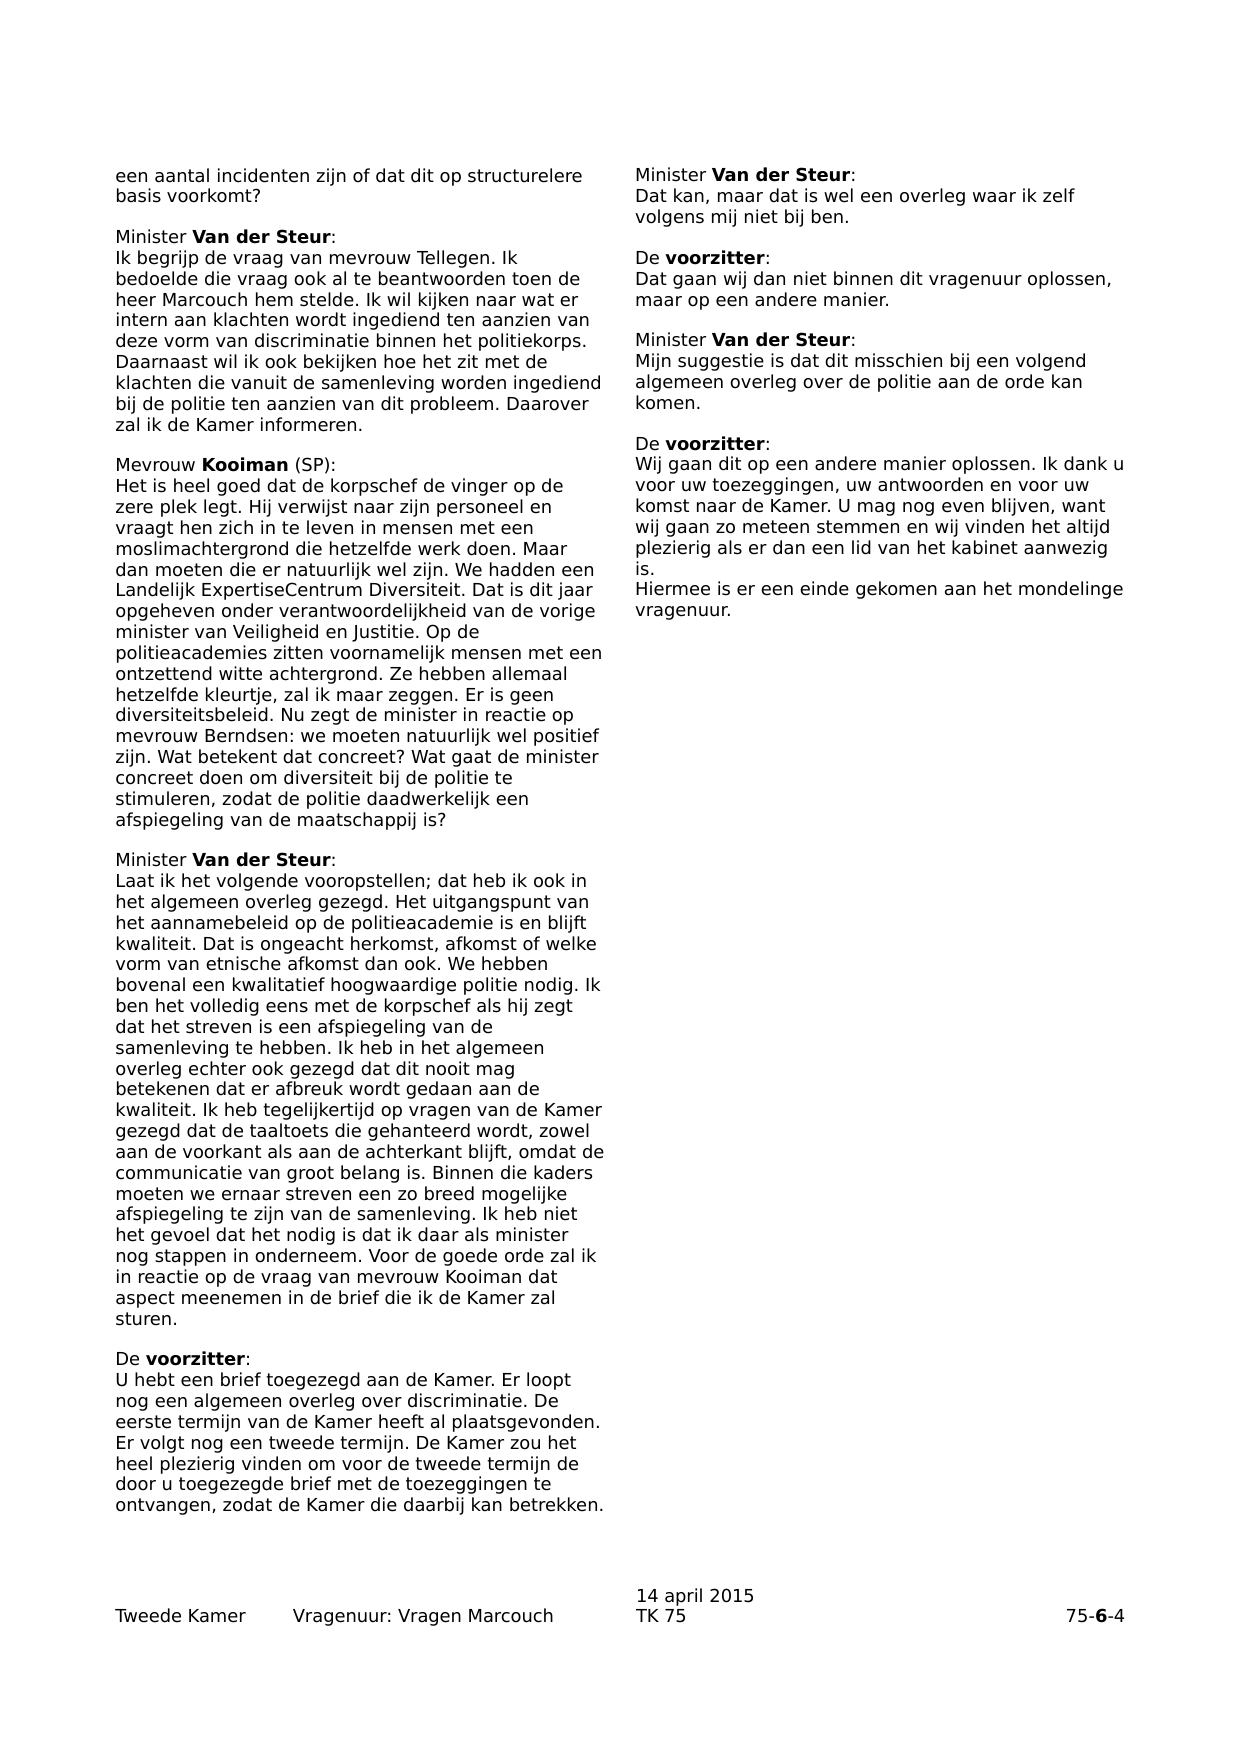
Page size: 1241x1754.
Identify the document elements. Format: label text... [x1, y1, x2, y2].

text Minister Van der Steur: [115, 227, 605, 248]
text De voorzitter: [115, 1349, 605, 1370]
text U hebt een brief toegezegd aan de Kamer. Er loopt nog een algemeen overleg over discriminatie. De eerste termijn van de Kamer heeft al plaatsgevonden. Er volgt nog een tweede termijn. De Kamer zou het heel plezierig vinden om voor de tweede termijn de door u toegezegde brief met de toezeggingen te ontvangen, zodat de Kamer die daarbij kan betrekken. [115, 1370, 605, 1516]
text Minister Van der Steur: [635, 330, 1125, 351]
text Het is heel goed dat de korpschef de vinger op de zere plek legt. Hij verwijst naar zijn personeel en vraagt hen zich in te leven in mensen met een moslimachtergrond die hetzelfde werk doen. Maar dan moeten die er natuurlijk wel zijn. We hadden een Landelijk ExpertiseCentrum Diversiteit. Dat is dit jaar opgeheven onder verantwoordelijkheid van de vorige minister van Veiligheid en Justitie. Op de politieacademies zitten voornamelijk mensen met een ontzettend witte achtergrond. Ze hebben allemaal hetzelfde kleurtje, zal ik maar zeggen. Er is geen diversiteitsbeleid. Nu zegt de minister in reactie op mevrouw Berndsen: we moeten natuurlijk wel positief zijn. Wat betekent dat concreet? Wat gaat de minister concreet doen om diversiteit bij de politie te stimuleren, zodat de politie daadwerkelijk een afspiegeling van de maatschappij is? [115, 476, 605, 830]
text Ik begrijp de vraag van mevrouw Tellegen. Ik bedoelde die vraag ook al te beantwoorden toen de heer Marcouch hem stelde. Ik wil kijken naar wat er intern aan klachten wordt ingediend ten aanzien van deze vorm van discriminatie binnen het politiekorps. Daarnaast wil ik ook bekijken hoe het zit met de klachten die vanuit de samenleving worden ingediend bij de politie ten aanzien van dit probleem. Daarover zal ik de Kamer informeren. [115, 248, 605, 435]
text Mevrouw Kooiman (SP): [115, 455, 605, 476]
text Laat ik het volgende vooropstellen; dat heb ik ook in het algemeen overleg gezegd. Het uitgangspunt van het aannamebeleid op de politieacademie is en blijft kwaliteit. Dat is ongeacht herkomst, afkomst of welke vorm van etnische afkomst dan ook. We hebben bovenal een kwalitatief hoogwaardige politie nodig. Ik ben het volledig eens met de korpschef als hij zegt dat het streven is een afspiegeling van de samenleving te hebben. Ik heb in het algemeen overleg echter ook gezegd dat dit nooit mag betekenen dat er afbreuk wordt gedaan aan de kwaliteit. Ik heb tegelijkertijd op vragen van de Kamer gezegd dat de taaltoets die gehanteerd wordt, zowel aan de voorkant als aan de achterkant blijft, omdat de communicatie van groot belang is. Binnen die kaders moeten we ernaar streven een zo breed mogelijke afspiegeling te zijn van de samenleving. Ik heb niet het gevoel dat het nodig is dat ik daar als minister nog stappen in onderneem. Voor de goede orde zal ik in reactie op de vraag van mevrouw Kooiman dat aspect meenemen in de brief die ik de Kamer zal sturen. [115, 871, 605, 1329]
text Minister Van der Steur: [635, 165, 1125, 186]
text Wij gaan dit op een andere manier oplossen. Ik dank u voor uw toezeggingen, uw antwoorden en voor uw komst naar de Kamer. U mag nog even blijven, want wij gaan zo meteen stemmen en wij vinden het altijd plezierig als er dan een lid van het kabinet aanwezig is. [635, 454, 1125, 579]
text Minister Van der Steur: [115, 850, 605, 871]
text Hiermee is er een einde gekomen aan het mondelinge vragenuur. [635, 579, 1125, 621]
text een aantal incidenten zijn of dat dit op structurelere basis voorkomt? [115, 165, 605, 207]
text Dat kan, maar dat is wel een overleg waar ik zelf volgens mij niet bij ben. [635, 186, 1125, 228]
text Mijn suggestie is dat dit misschien bij een volgend algemeen overleg over de politie aan de orde kan komen. [635, 351, 1125, 413]
text De voorzitter: [635, 433, 1125, 454]
text De voorzitter: [635, 248, 1125, 268]
text Dat gaan wij dan niet binnen dit vragenuur oplossen, maar op een andere manier. [635, 268, 1125, 310]
